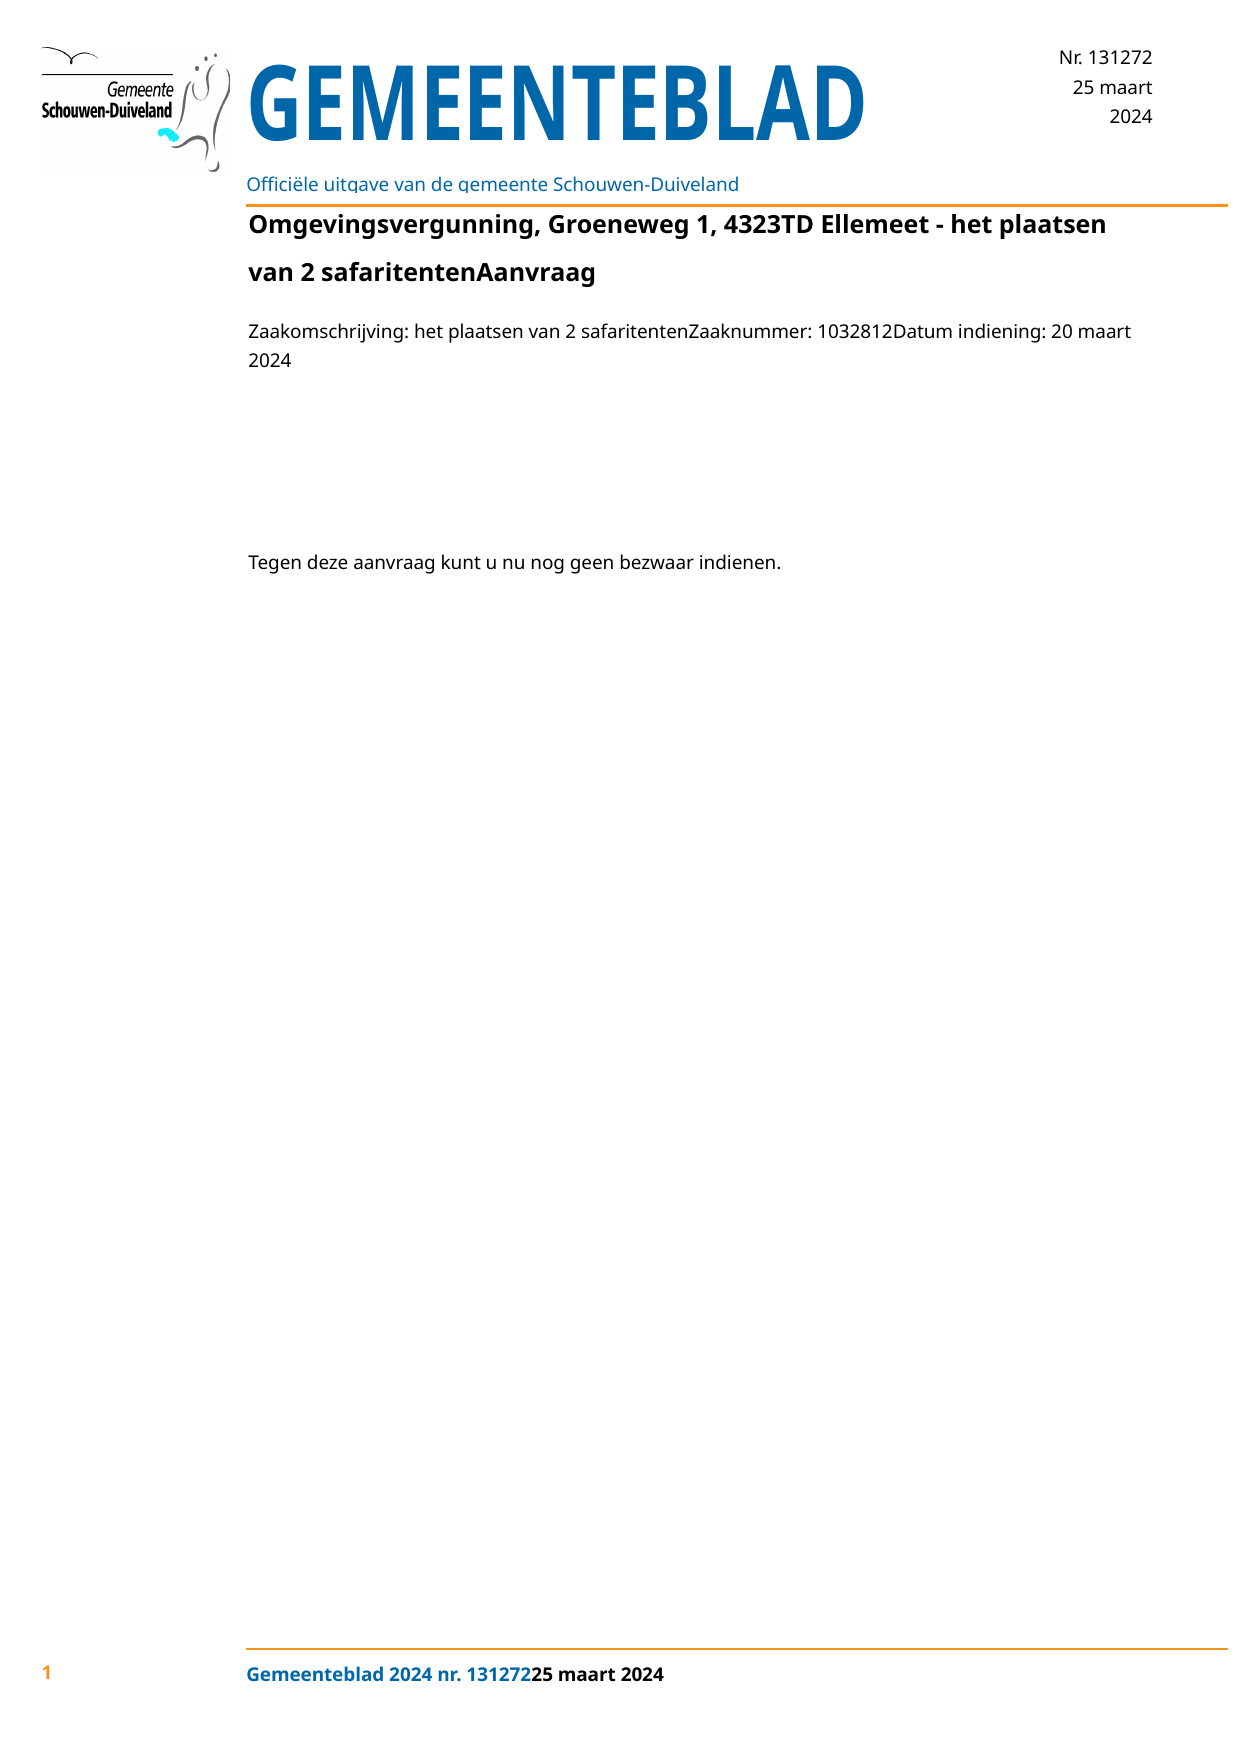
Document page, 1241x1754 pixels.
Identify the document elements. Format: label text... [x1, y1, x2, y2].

text Zaakomschrijving: het plaatsen van 2 safaritentenZaaknummer: 1032812Datum indiening: 20 maart 2024 [248, 318, 1152, 373]
text Tegen deze aanvraag kunt u nu nog geen bezwaar indienen. [248, 549, 1152, 575]
text Omgevingsvergunning, Groeneweg 1, 4323TD Ellemeet - het plaatsen van 2 safaritentenAanvraag [248, 207, 1152, 288]
picture [41, 47, 231, 172]
